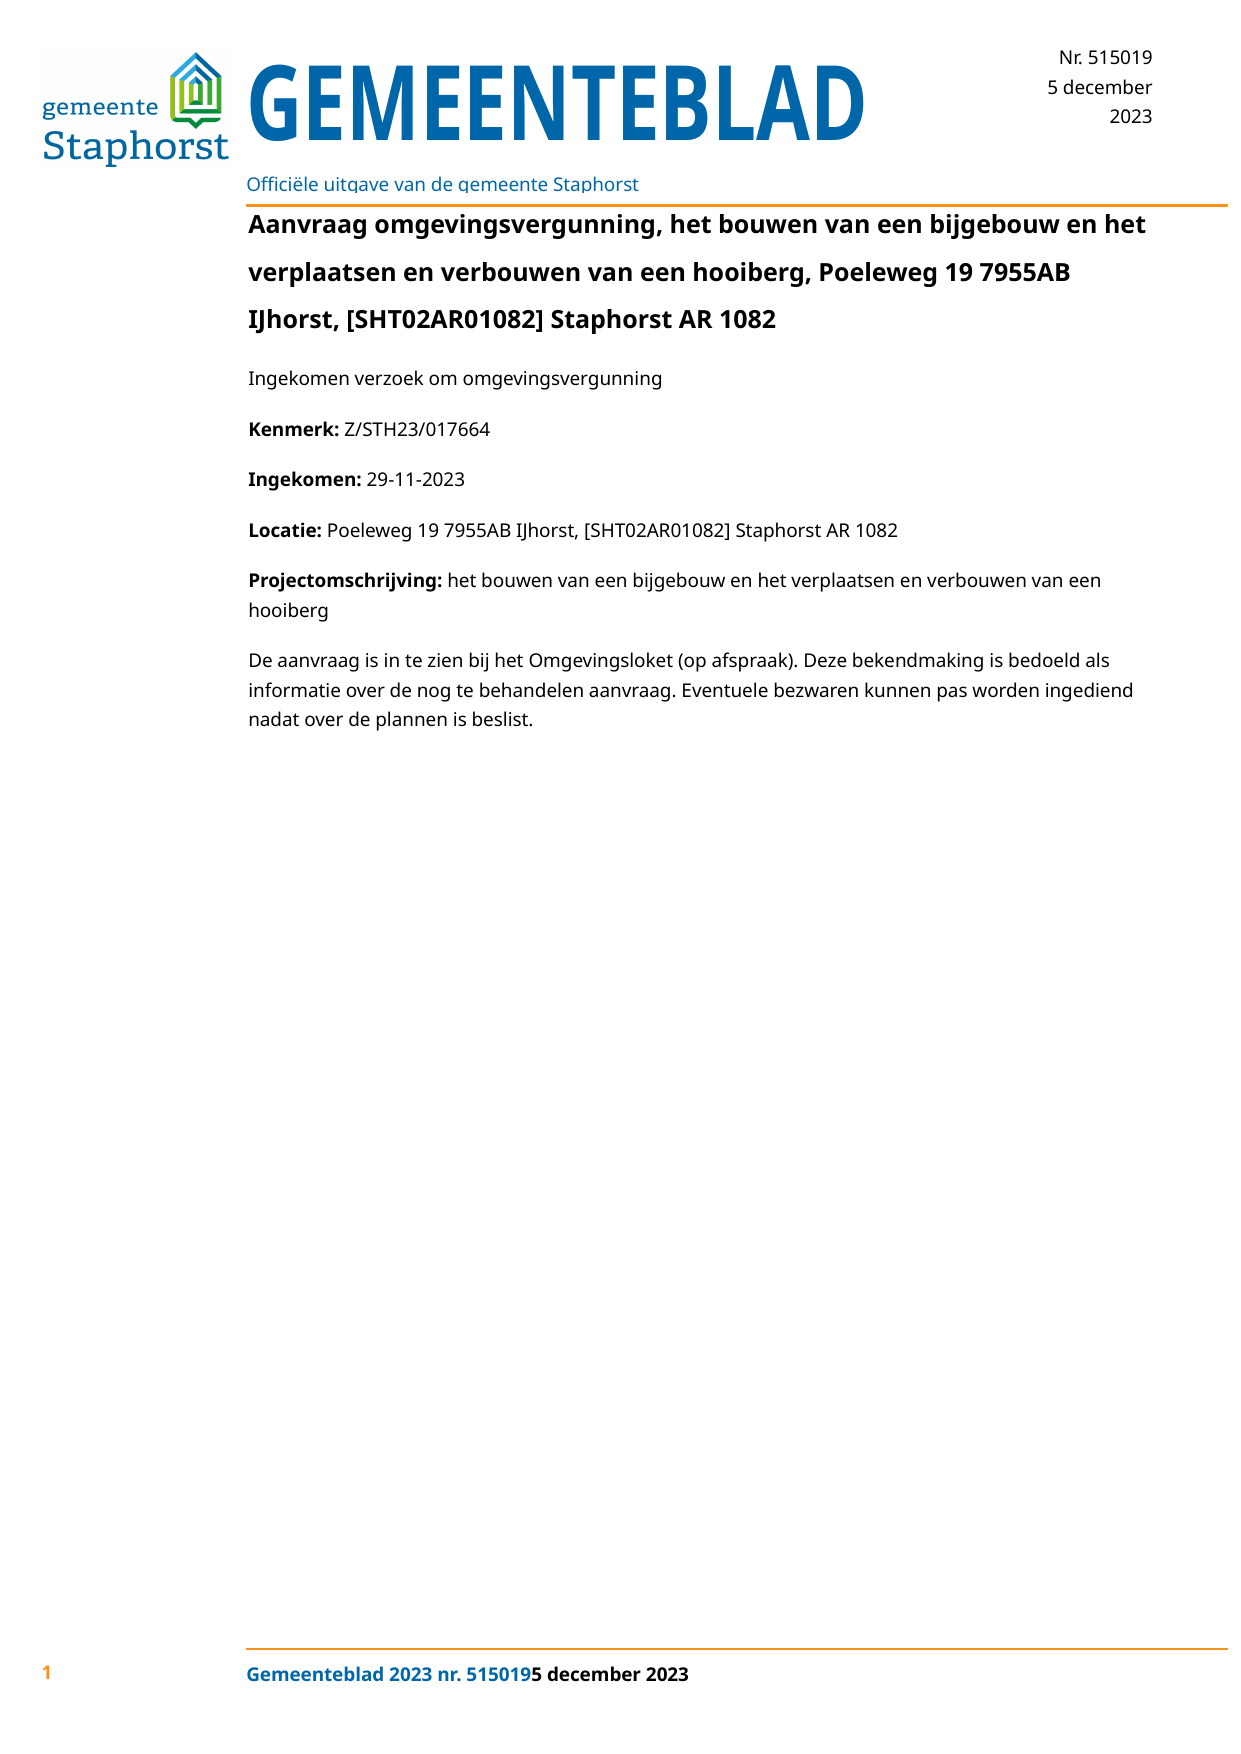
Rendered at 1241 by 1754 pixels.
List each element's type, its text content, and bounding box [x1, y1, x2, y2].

text De aanvraag is in te zien bij het Omgevingsloket (op afspraak). Deze bekendmaking is bedoeld als informatie over de nog te behandelen aanvraag. Eventuele bezwaren kunnen pas worden ingediend nadat over de plannen is beslist. [248, 647, 1152, 732]
text Ingekomen verzoek om omgevingsvergunning [248, 366, 1152, 391]
text Projectomschrijving: het bouwen van een bijgebouw en het verplaatsen en verbouwen van een hooiberg [248, 567, 1152, 622]
picture [41, 47, 231, 172]
text Ingekomen: 29-11-2023 [248, 466, 1152, 492]
text Locatie: Poeleweg 19 7955AB IJhorst, [SHT02AR01082] Staphorst AR 1082 [248, 517, 1152, 542]
text Kenmerk: Z/STH23/017664 [248, 416, 1152, 442]
text Aanvraag omgevingsvergunning, het bouwen van een bijgebouw en het verplaatsen en verbouwen van een hooiberg, Poeleweg 19 7955AB IJhorst, [SHT02AR01082] Staphorst AR 1082 [248, 207, 1152, 336]
